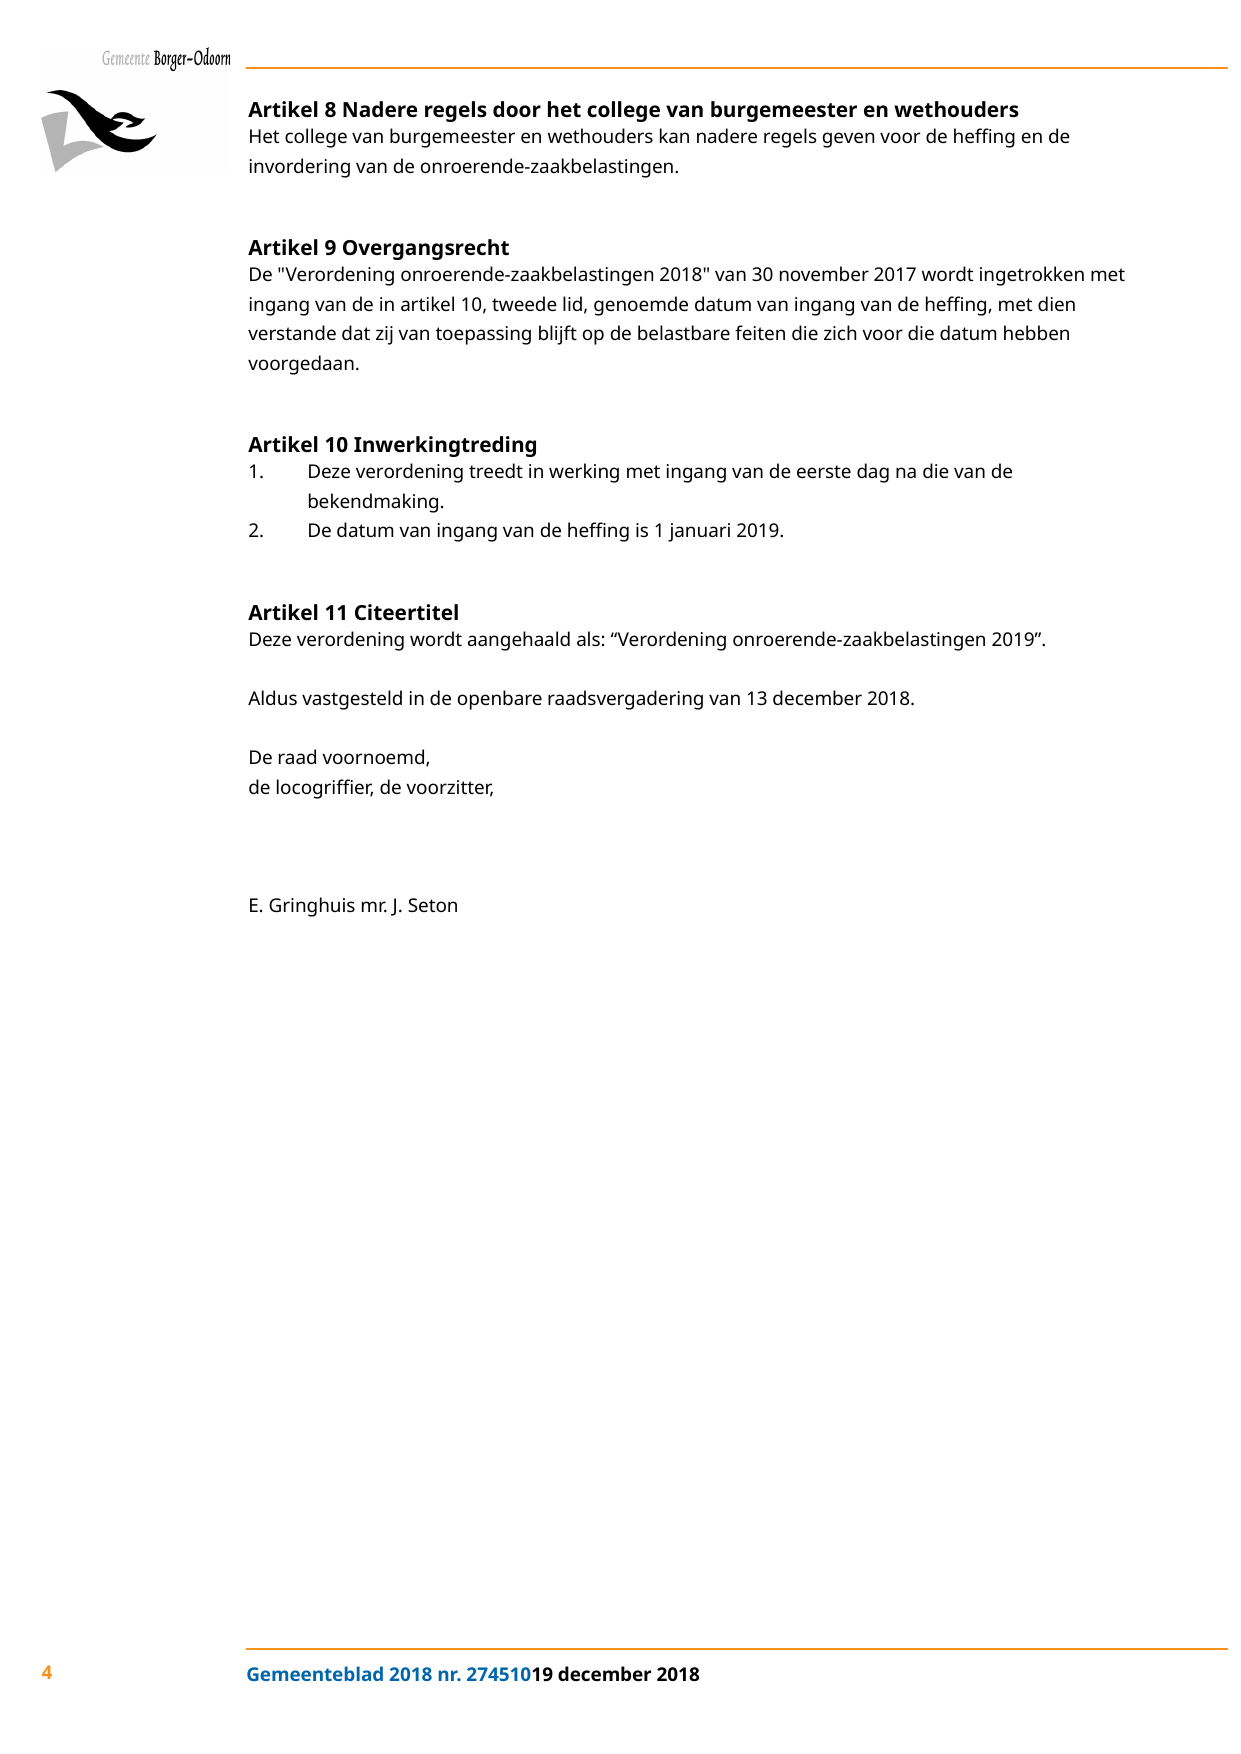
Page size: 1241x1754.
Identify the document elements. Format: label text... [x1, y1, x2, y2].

text Aldus vastgesteld in de openbare raadsvergadering van 13 december 2018. [248, 685, 1152, 711]
picture [41, 47, 231, 172]
text De raad voornoemd, [248, 744, 1152, 770]
text Artikel 11 Citeertitel [248, 598, 1152, 626]
text Artikel 8 Nadere regels door het college van burgemeester en wethouders [248, 95, 1152, 123]
list Deze verordening treedt in werking met ingang van de eerste dag na die van de bekendmaking. [248, 458, 1152, 514]
text Artikel 10 Inwerkingtreding [248, 430, 1152, 458]
text Artikel 9 Overgangsrecht [248, 233, 1152, 261]
text Deze verordening wordt aangehaald als: “Verordening onroerende-zaakbelastingen 2019”. [248, 626, 1152, 652]
text de locogriffier, de voorzitter, [248, 774, 1152, 800]
text Het college van burgemeester en wethouders kan nadere regels geven voor de heffing en de invordering van de onroerende-zaakbelastingen. [248, 123, 1152, 178]
text E. Gringhuis mr. J. Seton [248, 892, 1152, 918]
text De "Verordening onroerende-zaakbelastingen 2018" van 30 november 2017 wordt ingetrokken met ingang van de in artikel 10, tweede lid, genoemde datum van ingang van de heffing, met dien verstande dat zij van toepassing blijft op de belastbare feiten die zich voor die datum hebben voorgedaan. [248, 261, 1152, 376]
list De datum van ingang van de heffing is 1 januari 2019. [248, 518, 1152, 543]
